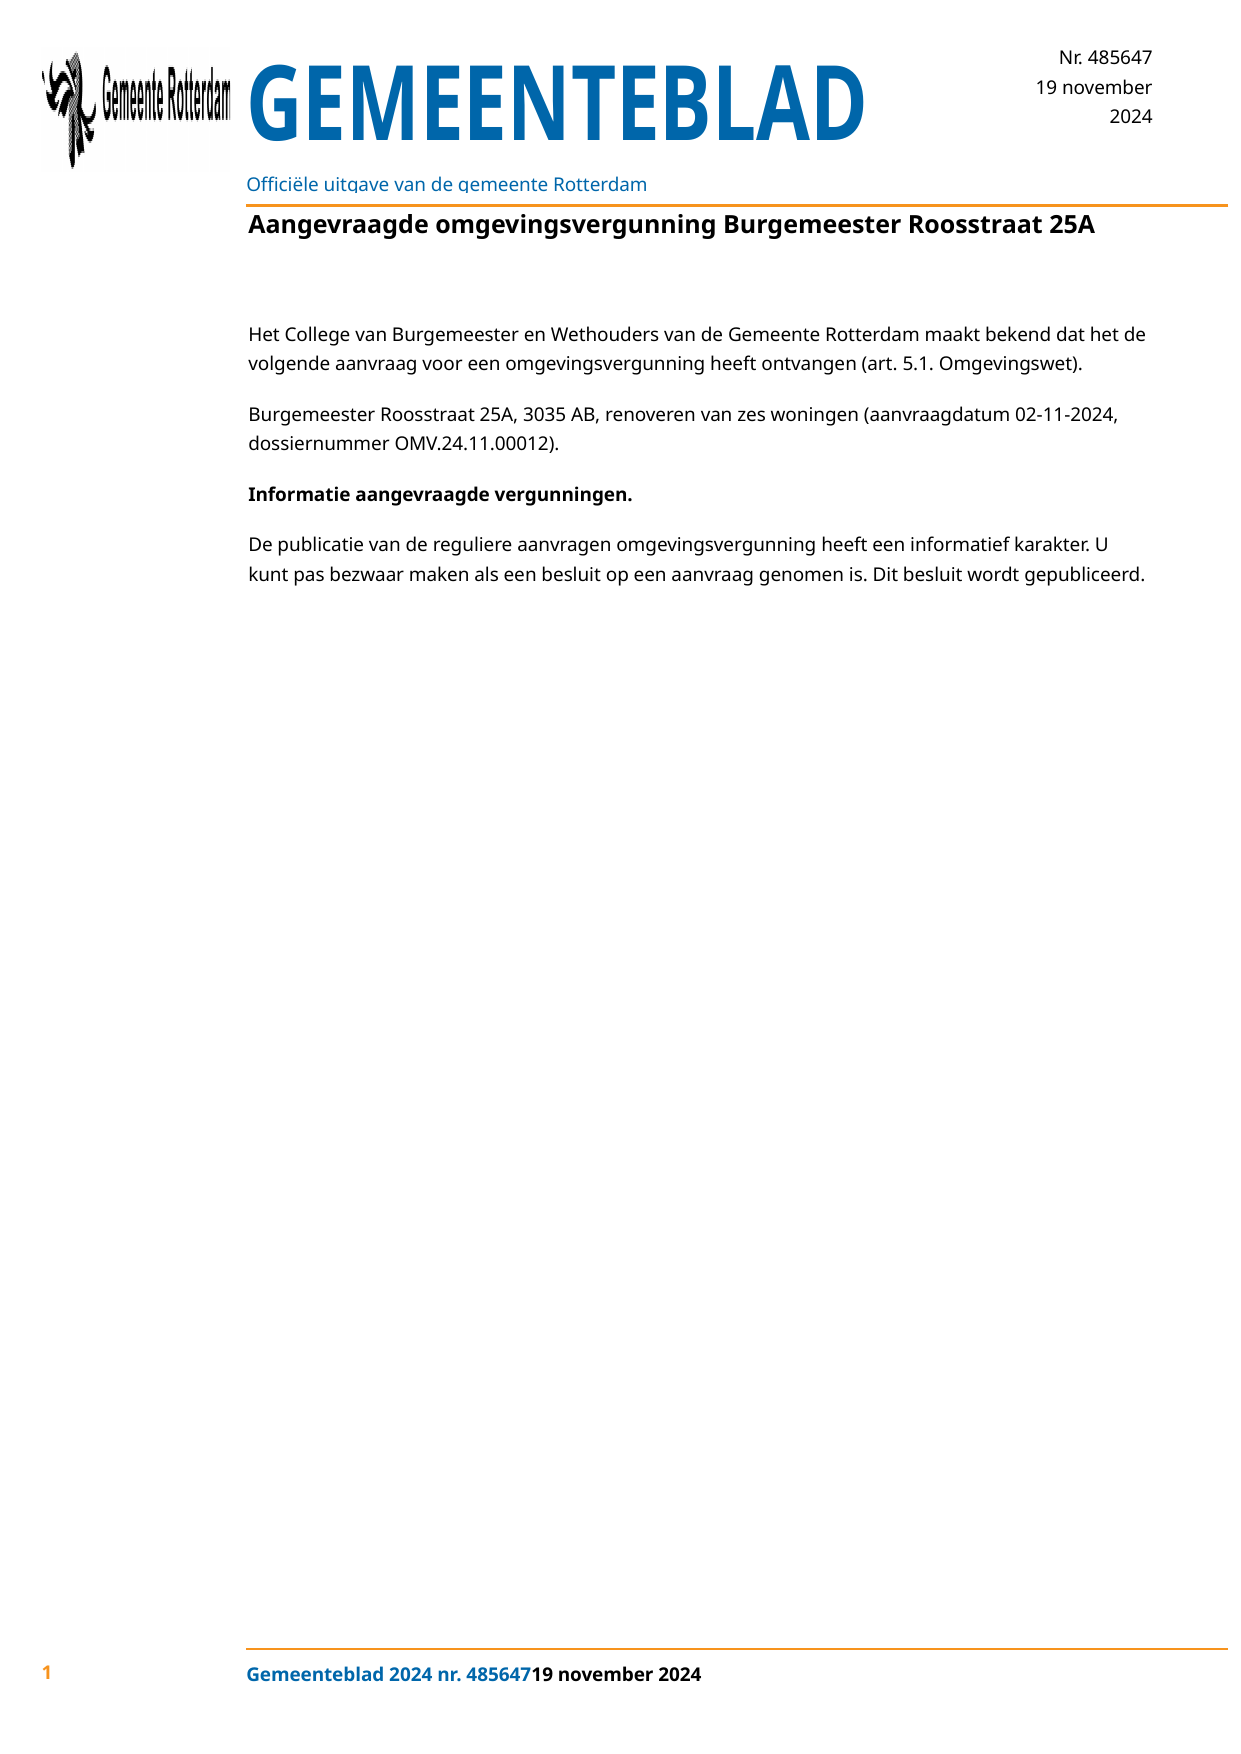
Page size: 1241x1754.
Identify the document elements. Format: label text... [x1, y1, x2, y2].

text De publicatie van de reguliere aanvragen omgevingsvergunning heeft een informatief karakter. U kunt pas bezwaar maken als een besluit op een aanvraag genomen is. Dit besluit wordt gepubliceerd. [248, 531, 1152, 586]
picture [41, 47, 231, 172]
text Het College van Burgemeester en Wethouders van de Gemeente Rotterdam maakt bekend dat het de volgende aanvraag voor een omgevingsvergunning heeft ontvangen (art. 5.1. Omgevingswet). [248, 321, 1152, 376]
text Informatie aangevraagde vergunningen. [248, 481, 1152, 506]
text Burgemeester Roosstraat 25A, 3035 AB, renoveren van zes woningen (aanvraagdatum 02-11-2024, dossiernummer OMV.24.11.00012). [248, 401, 1152, 456]
text Aangevraagde omgevingsvergunning Burgemeester Roosstraat 25A [248, 207, 1152, 241]
